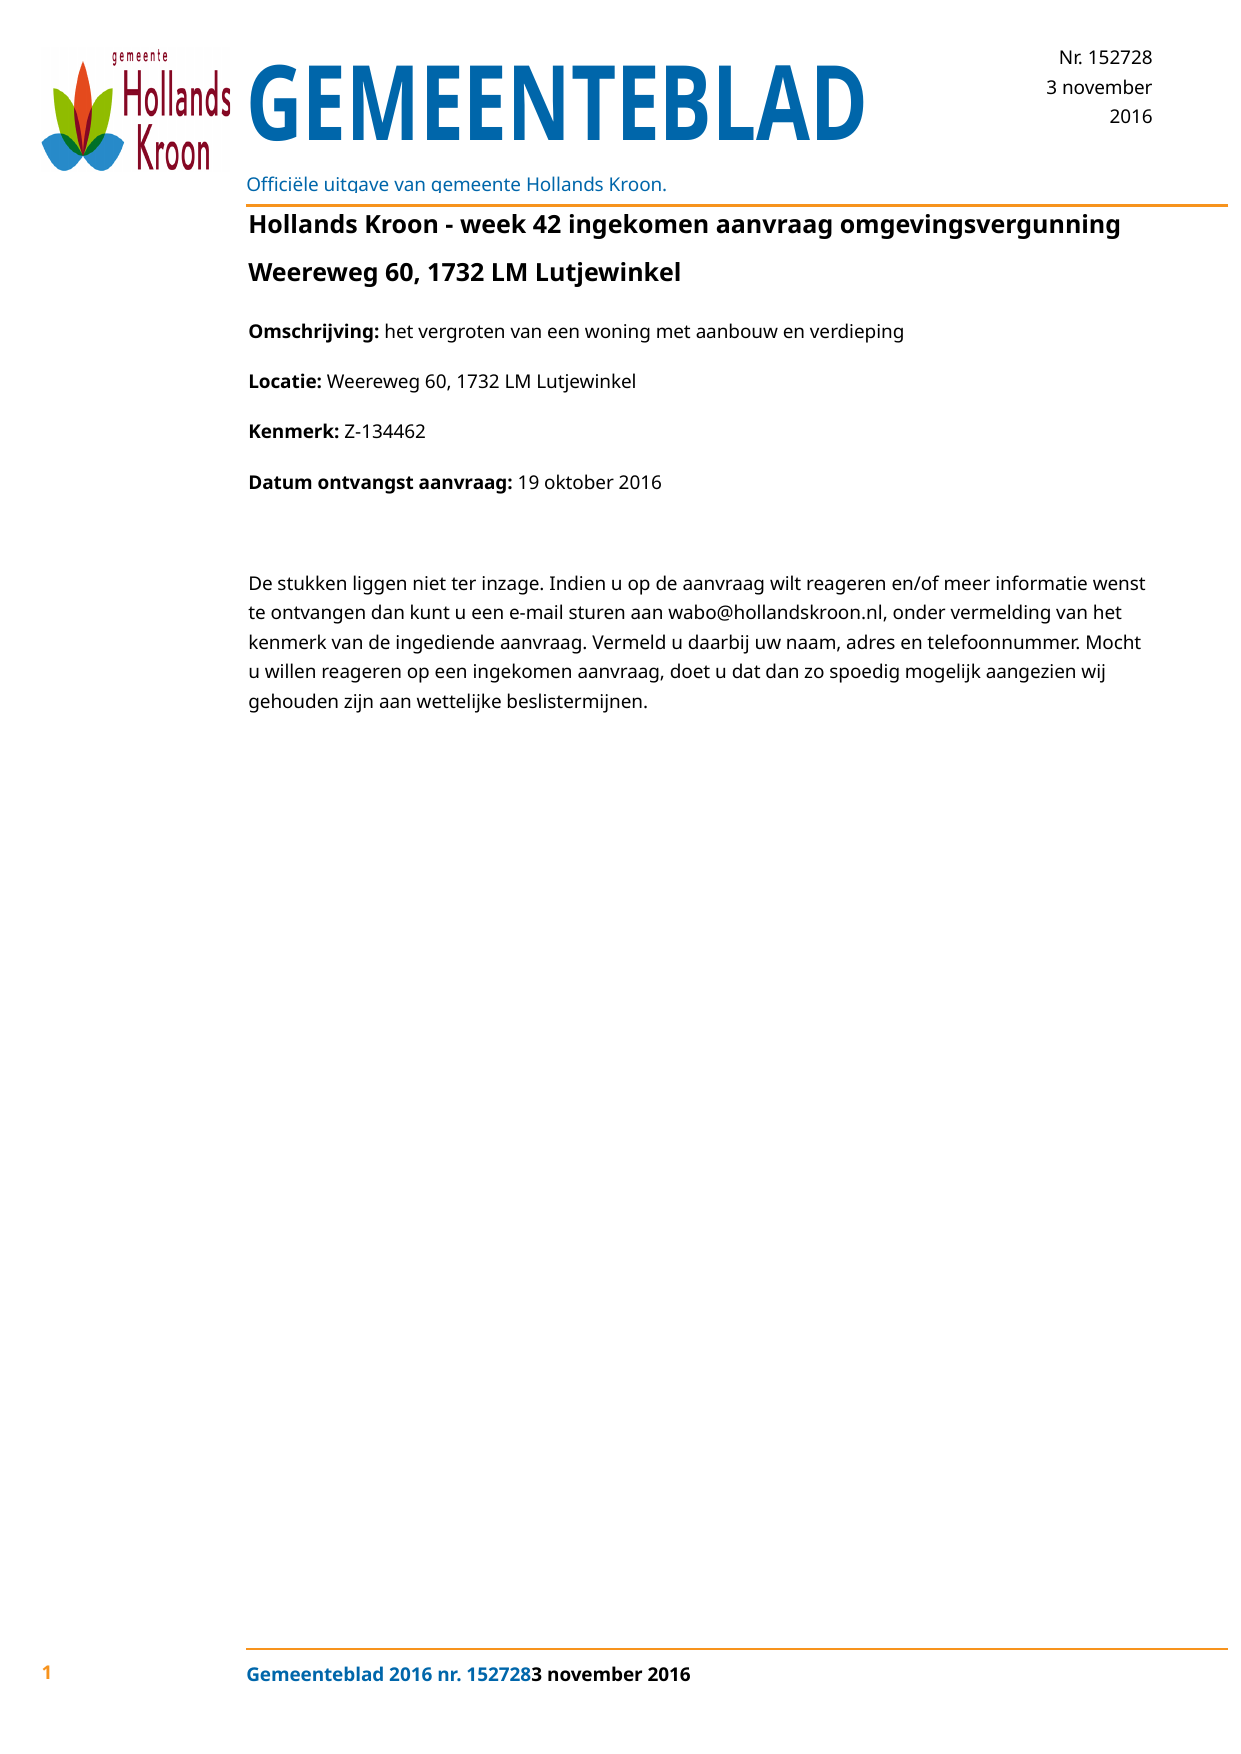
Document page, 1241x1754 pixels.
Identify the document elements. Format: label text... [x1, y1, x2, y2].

text Omschrijving: het vergroten van een woning met aanbouw en verdieping [248, 318, 1152, 344]
text Locatie: Weereweg 60, 1732 LM Lutjewinkel [248, 368, 1152, 394]
text Kenmerk: Z-134462 [248, 419, 1152, 444]
text Hollands Kroon - week 42 ingekomen aanvraag omgevingsvergunning Weereweg 60, 1732 LM Lutjewinkel [248, 207, 1152, 288]
text Datum ontvangst aanvraag: 19 oktober 2016 [248, 469, 1152, 495]
text De stukken liggen niet ter inzage. Indien u op de aanvraag wilt reageren en/of meer informatie wenst te ontvangen dan kunt u een e-mail sturen aan wabo@hollandskroon.nl, onder vermelding van het kenmerk van de ingediende aanvraag. Vermeld u daarbij uw naam, adres en telefoonnummer. Mocht u willen reageren op een ingekomen aanvraag, doet u dat dan zo spoedig mogelijk aangezien wij gehouden zijn aan wettelijke beslistermijnen. [248, 570, 1152, 714]
picture [41, 47, 231, 172]
